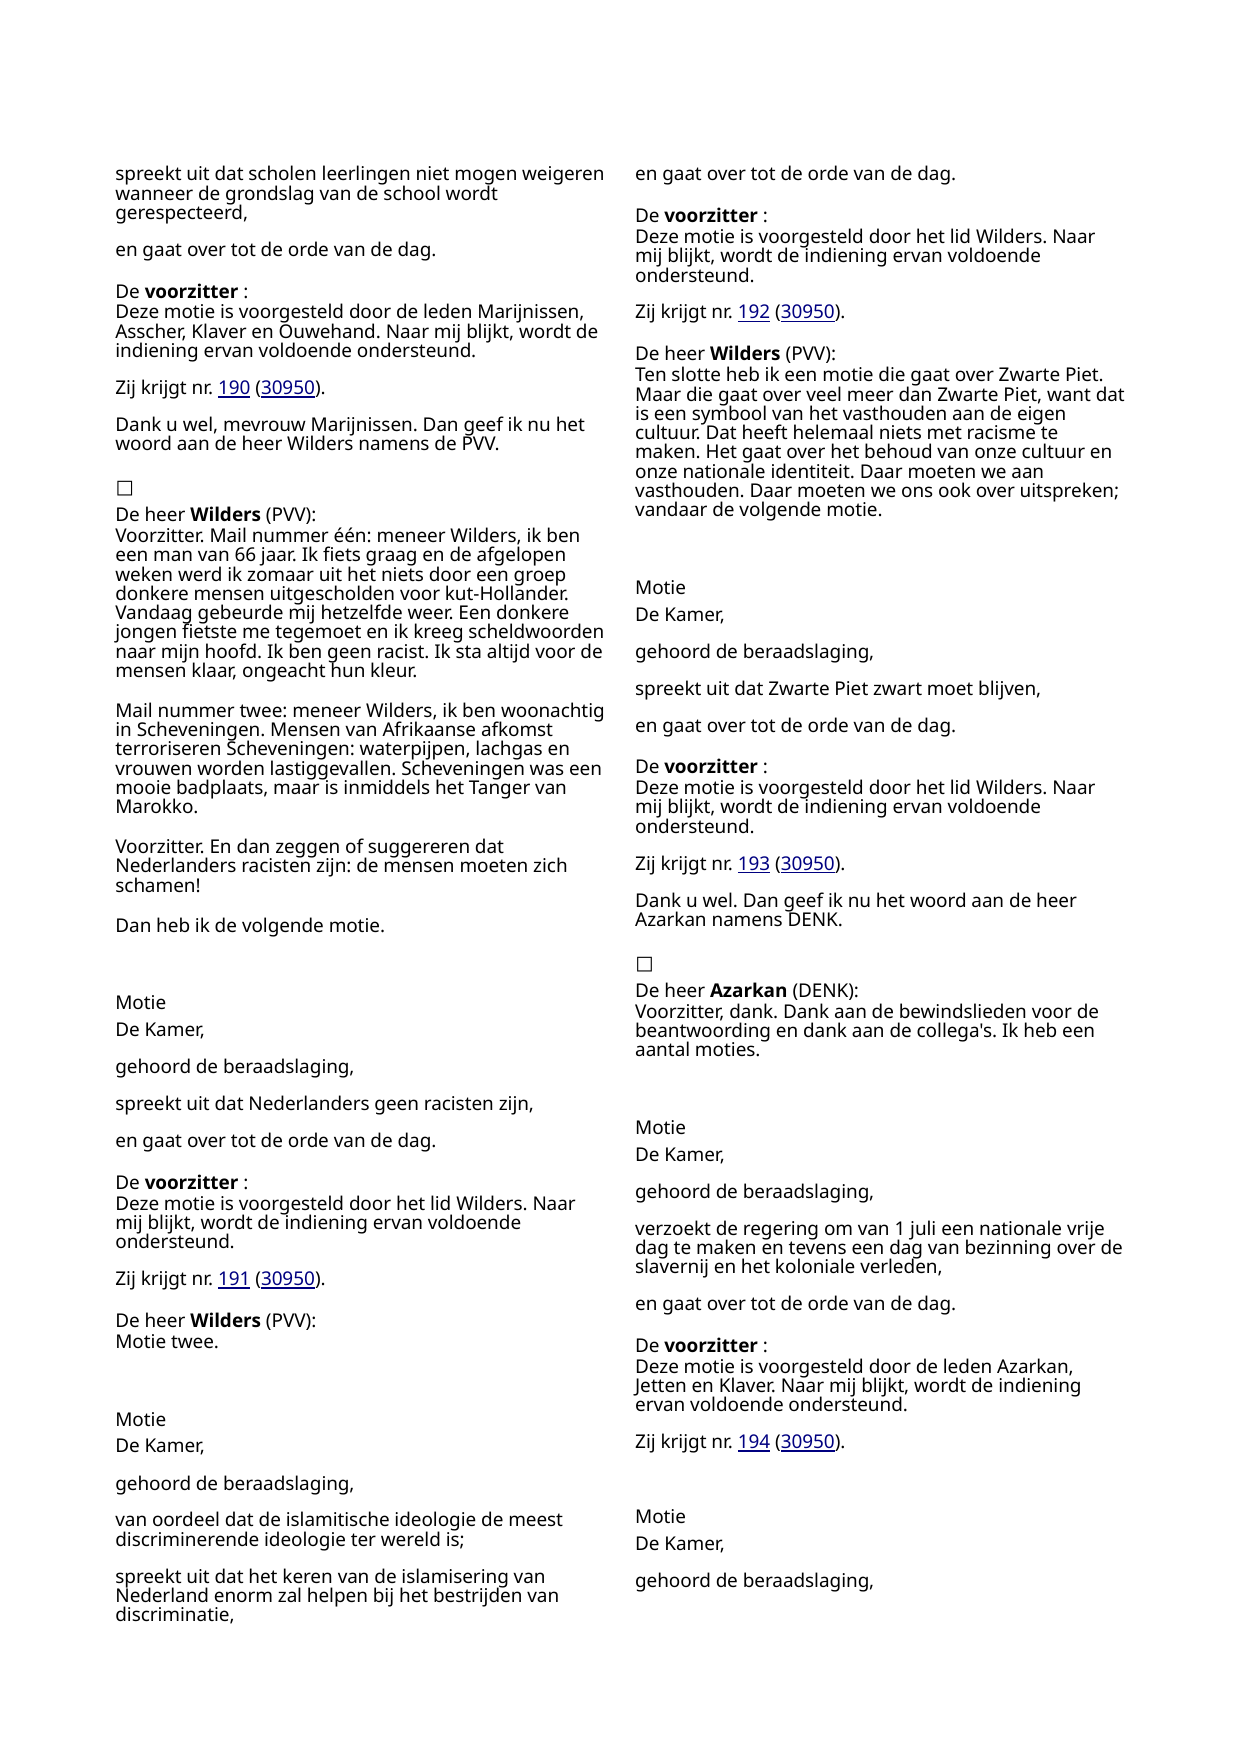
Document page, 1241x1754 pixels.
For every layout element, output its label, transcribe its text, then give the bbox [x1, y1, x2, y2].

text van oordeel dat de islamitische ideologie de meest discriminerende ideologie ter wereld is; [115, 1511, 605, 1550]
text Zij krijgt nr. 191 (30950). [115, 1270, 605, 1289]
text gehoord de beraadslaging, [115, 1474, 605, 1494]
text ⬜ [635, 951, 1125, 977]
text Deze motie is voorgesteld door het lid Wilders. Naar mij blijkt, wordt de indiening ervan voldoende ondersteund. [635, 228, 1125, 286]
text Motie [115, 1406, 605, 1432]
text De voorzitter : [635, 1332, 1125, 1358]
text De heer Wilders (PVV): [635, 341, 1125, 366]
text Motie [635, 1503, 1125, 1529]
text De Kamer, [115, 1021, 605, 1040]
text Mail nummer twee: meneer Wilders, ik ben woonachtig in Scheveningen. Mensen van Afrikaanse afkomst terroriseren Scheveningen: waterpijpen, lachgas en vrouwen worden lastiggevallen. Scheveningen was een mooie badplaats, maar is inmiddels het Tanger van Marokko. [115, 702, 605, 817]
text De Kamer, [635, 1535, 1125, 1554]
text De voorzitter : [115, 1169, 605, 1195]
text De Kamer, [635, 606, 1125, 625]
text De voorzitter : [635, 753, 1125, 779]
text De Kamer, [635, 1146, 1125, 1165]
text Zij krijgt nr. 190 (30950). [115, 379, 605, 398]
text Zij krijgt nr. 192 (30950). [635, 303, 1125, 323]
text Dank u wel, mevrouw Marijnissen. Dan geef ik nu het woord aan de heer Wilders namens de PVV. [115, 416, 605, 455]
text spreekt uit dat het keren van de islamisering van Nederland enorm zal helpen bij het bestrijden van discriminatie, [115, 1568, 605, 1626]
text Deze motie is voorgesteld door de leden Azarkan, Jetten en Klaver. Naar mij blijkt, wordt de indiening ervan voldoende ondersteund. [635, 1358, 1125, 1416]
text De voorzitter : [635, 202, 1125, 228]
text Voorzitter, dank. Dank aan de bewindslieden voor de beantwoording en dank aan de collega's. Ik heb een aantal moties. [635, 1003, 1125, 1061]
text en gaat over tot de orde van de dag. [635, 165, 1125, 184]
text en gaat over tot de orde van de dag. [115, 241, 605, 260]
text De voorzitter : [115, 278, 605, 303]
text Motie [635, 574, 1125, 600]
text Motie twee. [115, 1333, 605, 1352]
text Motie [115, 989, 605, 1015]
text Motie [635, 1114, 1125, 1140]
text De heer Wilders (PVV): [115, 501, 605, 527]
text Voorzitter. En dan zeggen of suggereren dat Nederlanders racisten zijn: de mensen moeten zich schamen! [115, 838, 605, 896]
text De heer Wilders (PVV): [115, 1307, 605, 1333]
text gehoord de beraadslaging, [635, 1572, 1125, 1591]
text gehoord de beraadslaging, [635, 643, 1125, 662]
text ⬜ [115, 476, 605, 501]
text Voorzitter. Mail nummer één: meneer Wilders, ik ben een man van 66 jaar. Ik fiets graag en de afgelopen weken werd ik zomaar uit het niets door een groep donkere mensen uitgescholden voor kut-Hollander. Vandaag gebeurde mij hetzelfde weer. Een donkere jongen fietste me tegemoet en ik kreeg scheldwoorden naar mijn hoofd. Ik ben geen racist. Ik sta altijd voor de mensen klaar, ongeacht hun kleur. [115, 527, 605, 681]
text en gaat over tot de orde van de dag. [635, 717, 1125, 736]
text gehoord de beraadslaging, [635, 1183, 1125, 1202]
text en gaat over tot de orde van de dag. [115, 1132, 605, 1151]
text en gaat over tot de orde van de dag. [635, 1295, 1125, 1314]
text spreekt uit dat Nederlanders geen racisten zijn, [115, 1095, 605, 1114]
text Deze motie is voorgesteld door het lid Wilders. Naar mij blijkt, wordt de indiening ervan voldoende ondersteund. [635, 779, 1125, 837]
text Zij krijgt nr. 193 (30950). [635, 855, 1125, 874]
text spreekt uit dat scholen leerlingen niet mogen weigeren wanneer de grondslag van de school wordt gerespecteerd, [115, 165, 605, 223]
text verzoekt de regering om van 1 juli een nationale vrije dag te maken en tevens een dag van bezinning over de slavernij en het koloniale verleden, [635, 1219, 1125, 1277]
text Deze motie is voorgesteld door de leden Marijnissen, Asscher, Klaver en Ouwehand. Naar mij blijkt, wordt de indiening ervan voldoende ondersteund. [115, 303, 605, 361]
text Zij krijgt nr. 194 (30950). [635, 1433, 1125, 1453]
text spreekt uit dat Zwarte Piet zwart moet blijven, [635, 679, 1125, 699]
text De Kamer, [115, 1437, 605, 1457]
text gehoord de beraadslaging, [115, 1058, 605, 1077]
text Ten slotte heb ik een motie die gaat over Zwarte Piet. Maar die gaat over veel meer dan Zwarte Piet, want dat is een symbool van het vasthouden aan de eigen cultuur. Dat heeft helemaal niets met racisme te maken. Het gaat over het behoud van onze cultuur en onze nationale identiteit. Daar moeten we aan vasthouden. Daar moeten we ons ook over uitspreken; vandaar de volgende motie. [635, 366, 1125, 521]
text Dan heb ik de volgende motie. [115, 917, 605, 936]
text Dank u wel. Dan geef ik nu het woord aan de heer Azarkan namens DENK. [635, 892, 1125, 930]
text Deze motie is voorgesteld door het lid Wilders. Naar mij blijkt, wordt de indiening ervan voldoende ondersteund. [115, 1195, 605, 1253]
text De heer Azarkan (DENK): [635, 977, 1125, 1003]
